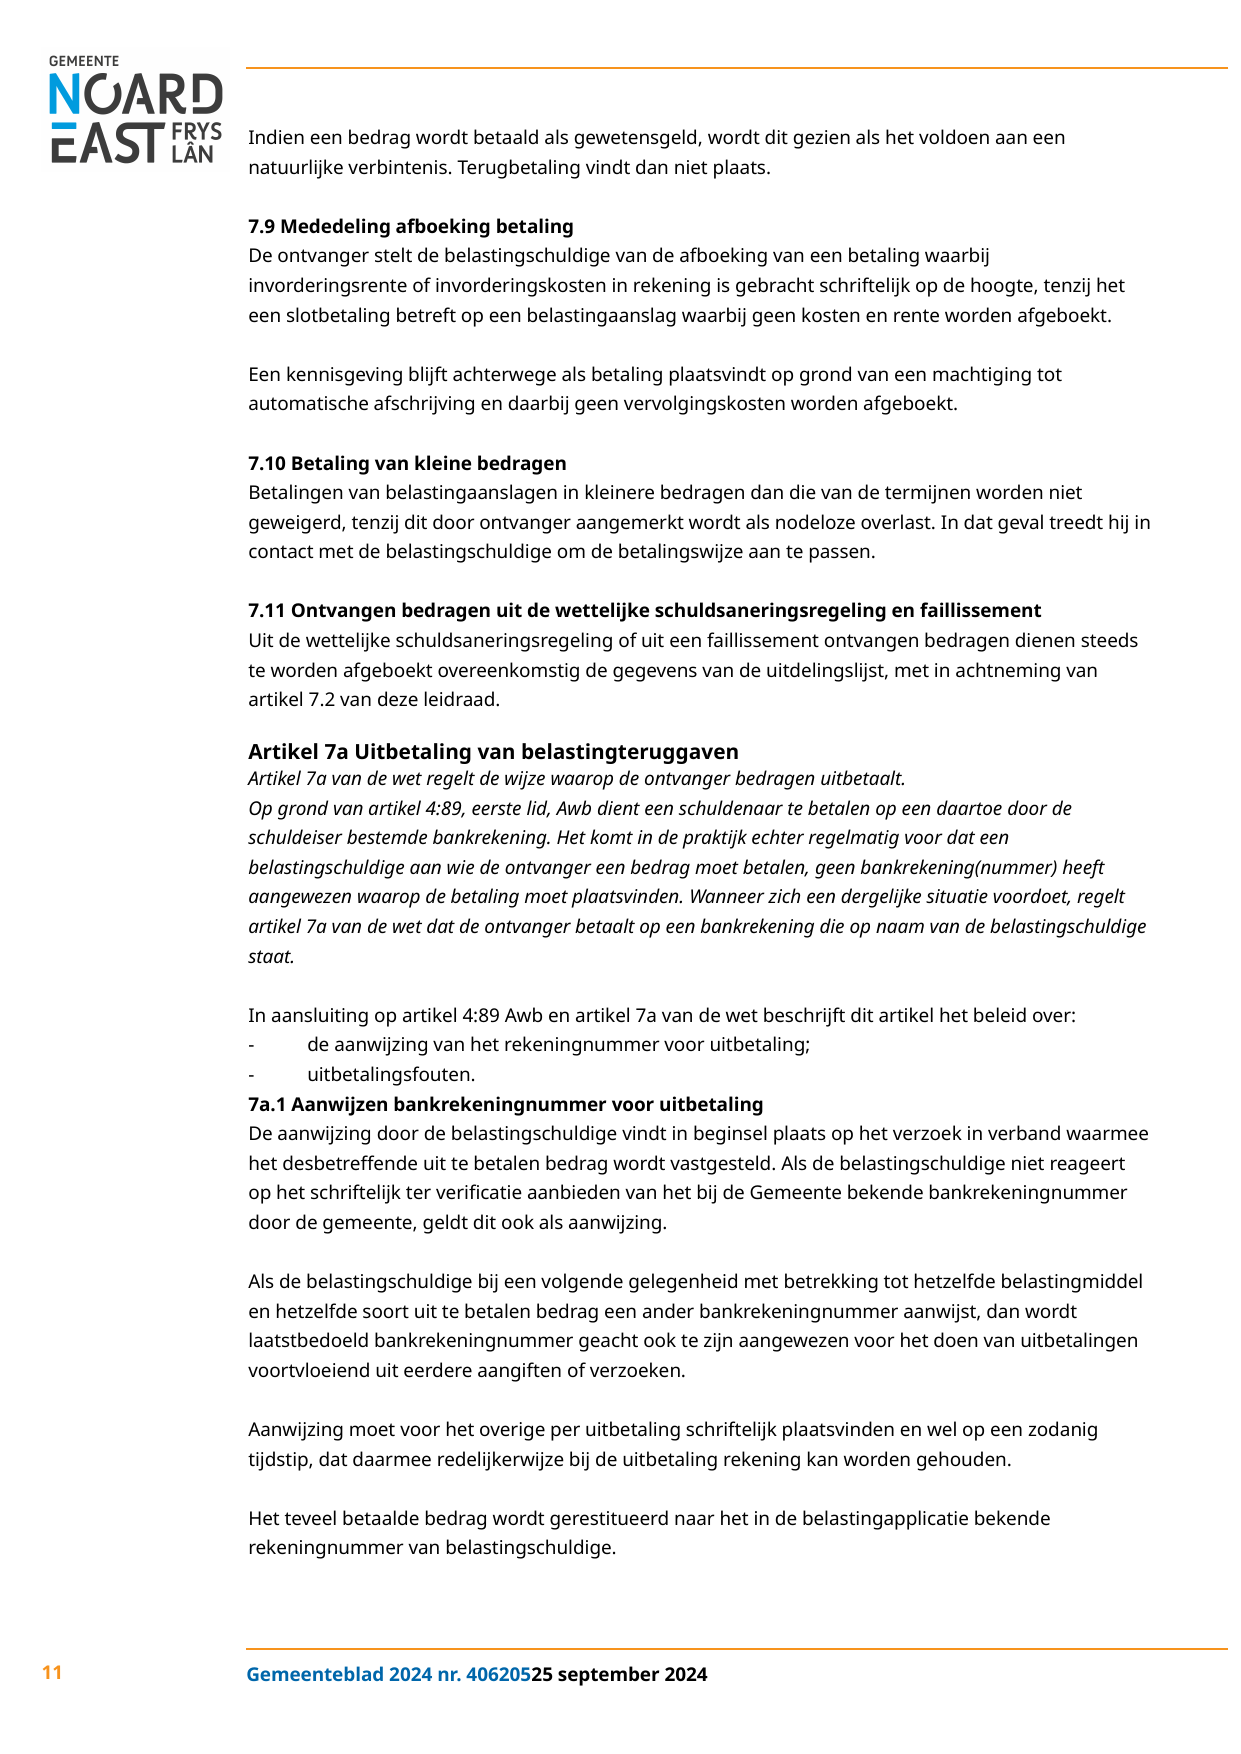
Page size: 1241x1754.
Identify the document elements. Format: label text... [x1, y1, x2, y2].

text De ontvanger stelt de belastingschuldige van de afboeking van een betaling waarbij invorderingsrente of invorderingskosten in rekening is gebracht schriftelijk op de hoogte, tenzij het een slotbetaling betreft op een belastingaanslag waarbij geen kosten en rente worden afgeboekt. [248, 243, 1152, 328]
text Op grond van artikel 4:89, eerste lid, Awb dient een schuldenaar te betalen op een daartoe door de schuldeiser bestemde bankrekening. Het komt in de praktijk echter regelmatig voor dat een belastingschuldige aan wie de ontvanger een bedrag moet betalen, geen bankrekening(nummer) heeft aangewezen waarop de betaling moet plaatsvinden. Wanneer zich een dergelijke situatie voordoet, regelt artikel 7a van de wet dat de ontvanger betaalt op een bankrekening die op naam van de belastingschuldige staat. [248, 795, 1152, 968]
text Een kennisgeving blijft achterwege als betaling plaatsvindt op grond van een machtiging tot automatische afschrijving en daarbij geen vervolgingskosten worden afgeboekt. [248, 361, 1152, 416]
text In aansluiting op artikel 4:89 Awb en artikel 7a van de wet beschrijft dit artikel het beleid over: [248, 1002, 1152, 1028]
text 7a.1 Aanwijzen bankrekeningnummer voor uitbetaling [248, 1091, 1152, 1116]
picture [41, 47, 231, 172]
text Het teveel betaalde bedrag wordt gerestitueerd naar het in de belastingapplicatie bekende rekeningnummer van belastingschuldige. [248, 1505, 1152, 1560]
text 7.10 Betaling van kleine bedragen [248, 450, 1152, 476]
text Uit de wettelijke schuldsaneringsregeling of uit een faillissement ontvangen bedragen dienen steeds te worden afgeboekt overeenkomstig de gegevens van de uitdelingslijst, met in achtneming van artikel 7.2 van deze leidraad. [248, 627, 1152, 712]
text Artikel 7a Uitbetaling van belastingteruggaven [248, 737, 1152, 765]
text 7.11 Ontvangen bedragen uit de wettelijke schuldsaneringsregeling en faillissement [248, 598, 1152, 623]
text Betalingen van belastingaanslagen in kleinere bedragen dan die van de termijnen worden niet geweigerd, tenzij dit door ontvanger aangemerkt wordt als nodeloze overlast. In dat geval treedt hij in contact met de belastingschuldige om de betalingswijze aan te passen. [248, 479, 1152, 564]
text Als de belastingschuldige bij een volgende gelegenheid met betrekking tot hetzelfde belastingmiddel en hetzelfde soort uit te betalen bedrag een ander bankrekeningnummer aanwijst, dan wordt laatstbedoeld bankrekeningnummer geacht ook te zijn aangewezen voor het doen van uitbetalingen voortvloeiend uit eerdere aangiften of verzoeken. [248, 1268, 1152, 1383]
text Aanwijzing moet voor het overige per uitbetaling schriftelijk plaatsvinden en wel op een zodanig tijdstip, dat daarmee redelijkerwijze bij de uitbetaling rekening kan worden gehouden. [248, 1416, 1152, 1471]
text De aanwijzing door de belastingschuldige vindt in beginsel plaats op het verzoek in verband waarmee het desbetreffende uit te betalen bedrag wordt vastgesteld. Als de belastingschuldige niet reageert op het schriftelijk ter verificatie aanbieden van het bij de Gemeente bekende bankrekeningnummer door de gemeente, geldt dit ook als aanwijzing. [248, 1120, 1152, 1235]
text Indien een bedrag wordt betaald als gewetensgeld, wordt dit gezien als het voldoen aan een natuurlijke verbintenis. Terugbetaling vindt dan niet plaats. [248, 124, 1152, 180]
list uitbetalingsfouten. [248, 1061, 1152, 1087]
list de aanwijzing van het rekeningnummer voor uitbetaling; [248, 1032, 1152, 1057]
text Artikel 7a van de wet regelt de wijze waarop de ontvanger bedragen uitbetaalt. [248, 765, 1152, 791]
text 7.9 Mededeling afboeking betaling [248, 213, 1152, 239]
